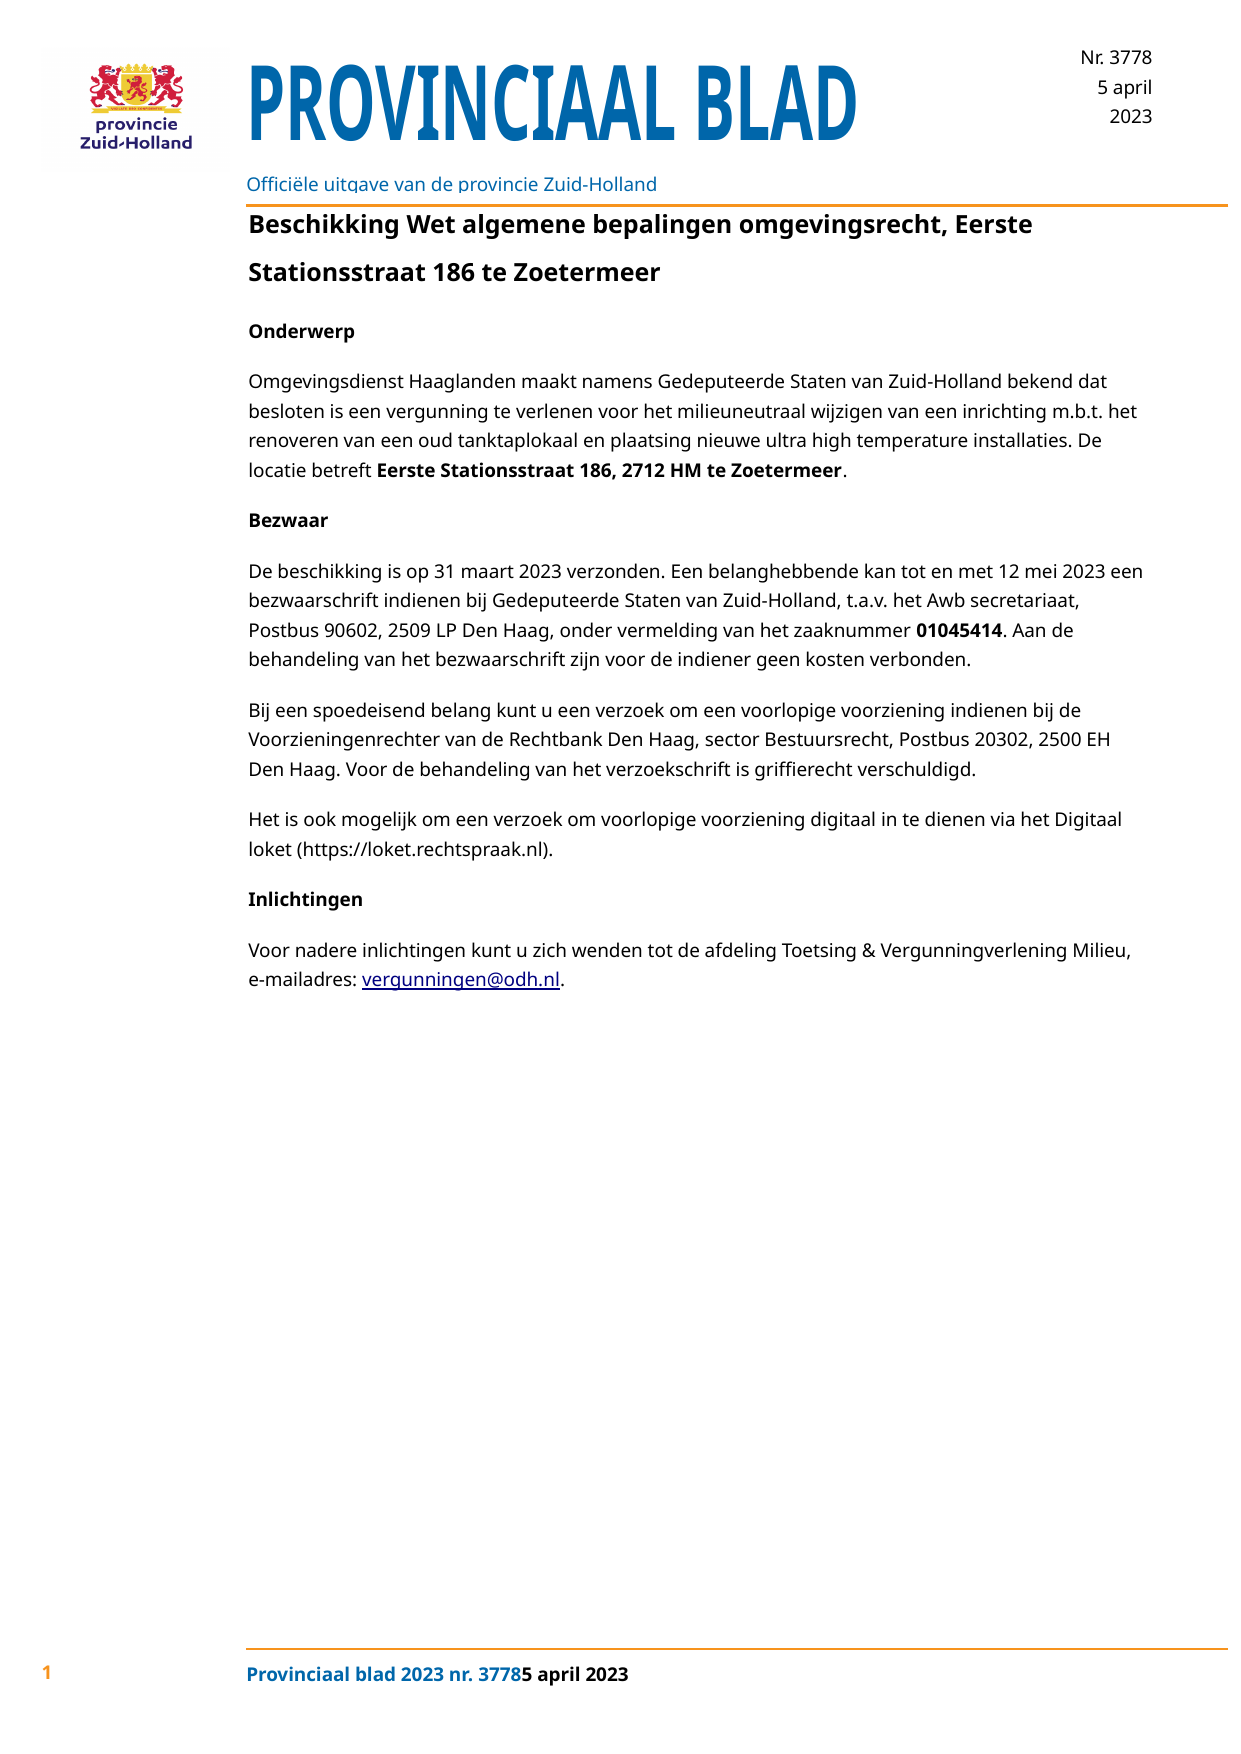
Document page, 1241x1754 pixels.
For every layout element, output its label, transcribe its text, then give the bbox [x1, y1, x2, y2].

text Bij een spoedeisend belang kunt u een verzoek om een voorlopige voorziening indienen bij de Voorzieningenrechter van de Rechtbank Den Haag, sector Bestuursrecht, Postbus 20302, 2500 EH Den Haag. Voor de behandeling van het verzoekschrift is griffierecht verschuldigd. [248, 697, 1152, 782]
text Omgevingsdienst Haaglanden maakt namens Gedeputeerde Staten van Zuid-Holland bekend dat besloten is een vergunning te verlenen voor het milieuneutraal wijzigen van een inrichting m.b.t. het renoveren van een oud tanktaplokaal en plaatsing nieuwe ultra high temperature installaties. De locatie betreft Eerste Stationsstraat 186, 2712 HM te Zoetermeer. [248, 368, 1152, 483]
text Bezwaar [248, 507, 1152, 533]
picture [41, 47, 231, 172]
text Voor nadere inlichtingen kunt u zich wenden tot de afdeling Toetsing & Vergunningverlening Milieu, e-mailadres: vergunningen@odh.nl. [248, 937, 1152, 992]
text Inlichtingen [248, 887, 1152, 912]
text Onderwerp [248, 318, 1152, 344]
text Beschikking Wet algemene bepalingen omgevingsrecht, Eerste Stationsstraat 186 te Zoetermeer [248, 207, 1152, 288]
text De beschikking is op 31 maart 2023 verzonden. Een belanghebbende kan tot en met 12 mei 2023 een bezwaarschrift indienen bij Gedeputeerde Staten van Zuid-Holland, t.a.v. het Awb secretariaat, Postbus 90602, 2509 LP Den Haag, onder vermelding van het zaaknummer 01045414. Aan de behandeling van het bezwaarschrift zijn voor de indiener geen kosten verbonden. [248, 558, 1152, 672]
text Het is ook mogelijk om een verzoek om voorlopige voorziening digitaal in te dienen via het Digitaal loket (https://loket.rechtspraak.nl). [248, 807, 1152, 862]
